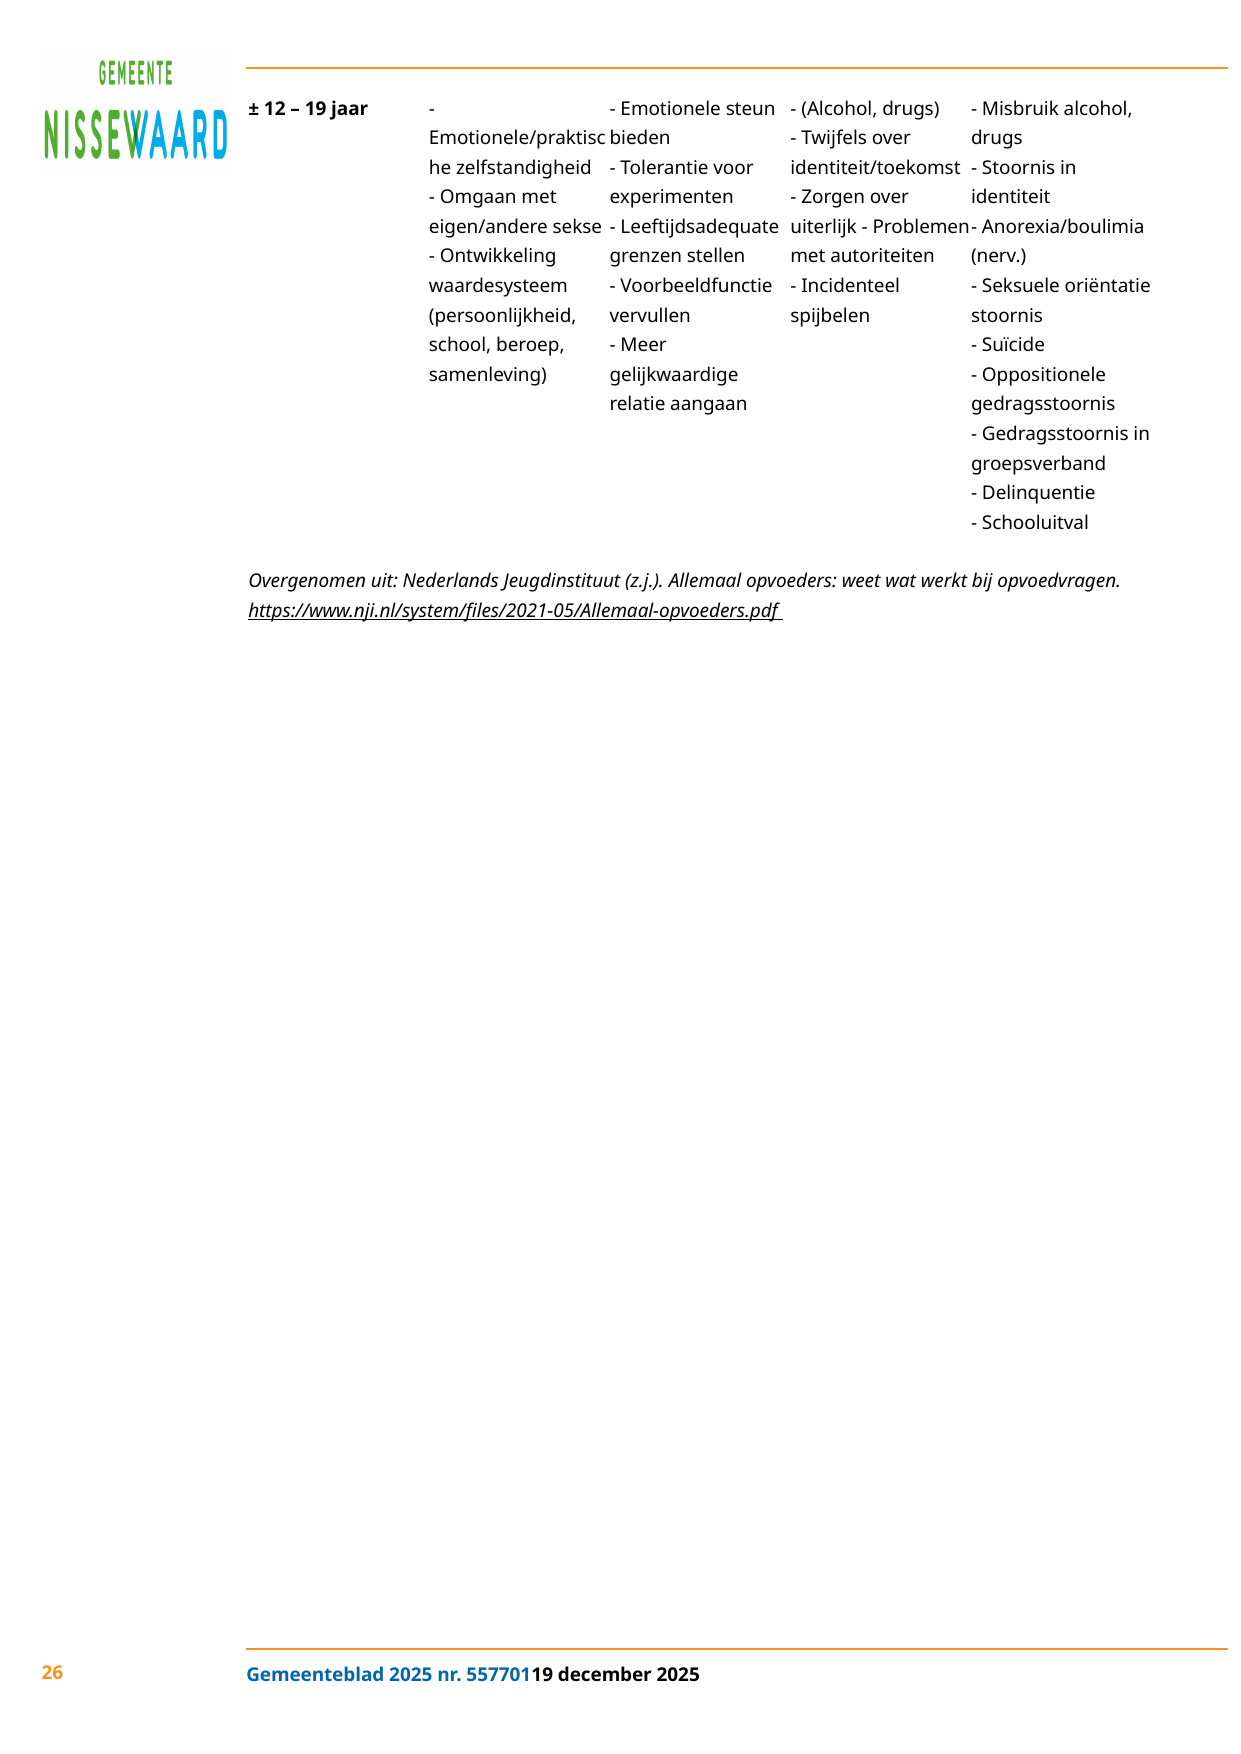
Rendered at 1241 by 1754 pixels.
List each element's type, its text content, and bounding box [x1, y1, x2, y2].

text https://www.nji.nl/system/files/2021-05/Allemaal-opvoeders.pdf [248, 597, 1152, 623]
table_cell - Emotionele steun bieden - Tolerantie voor experimenten - Leeftijdsadequate grenzen stellen - Voorbeeldfunctie vervullen - Meer gelijkwaardige relatie aangaan [609, 95, 790, 535]
table_cell - Emotionele/praktische zelfstandigheid - Omgaan met eigen/andere sekse - Ontwikkeling waardesysteem (persoonlijkheid, school, beroep, samenleving) [429, 95, 609, 535]
picture [41, 47, 231, 172]
table_cell - Misbruik alcohol, drugs - Stoornis in identiteit - Anorexia/boulimia (nerv.) - Seksuele oriëntatie stoornis - Suïcide - Oppositionele gedragsstoornis - Gedragsstoornis in groepsverband - Delinquentie - Schooluitval [971, 95, 1152, 535]
text Overgenomen uit: Nederlands Jeugdinstituut (z.j.). Allemaal opvoeders: weet wat werkt bij opvoedvragen. [248, 567, 1152, 593]
table_cell - (Alcohol, drugs) - Twijfels over identiteit/toekomst - Zorgen over uiterlijk - Problemen met autoriteiten - Incidenteel spijbelen [790, 95, 971, 535]
table_cell ± 12 – 19 jaar [248, 95, 429, 535]
